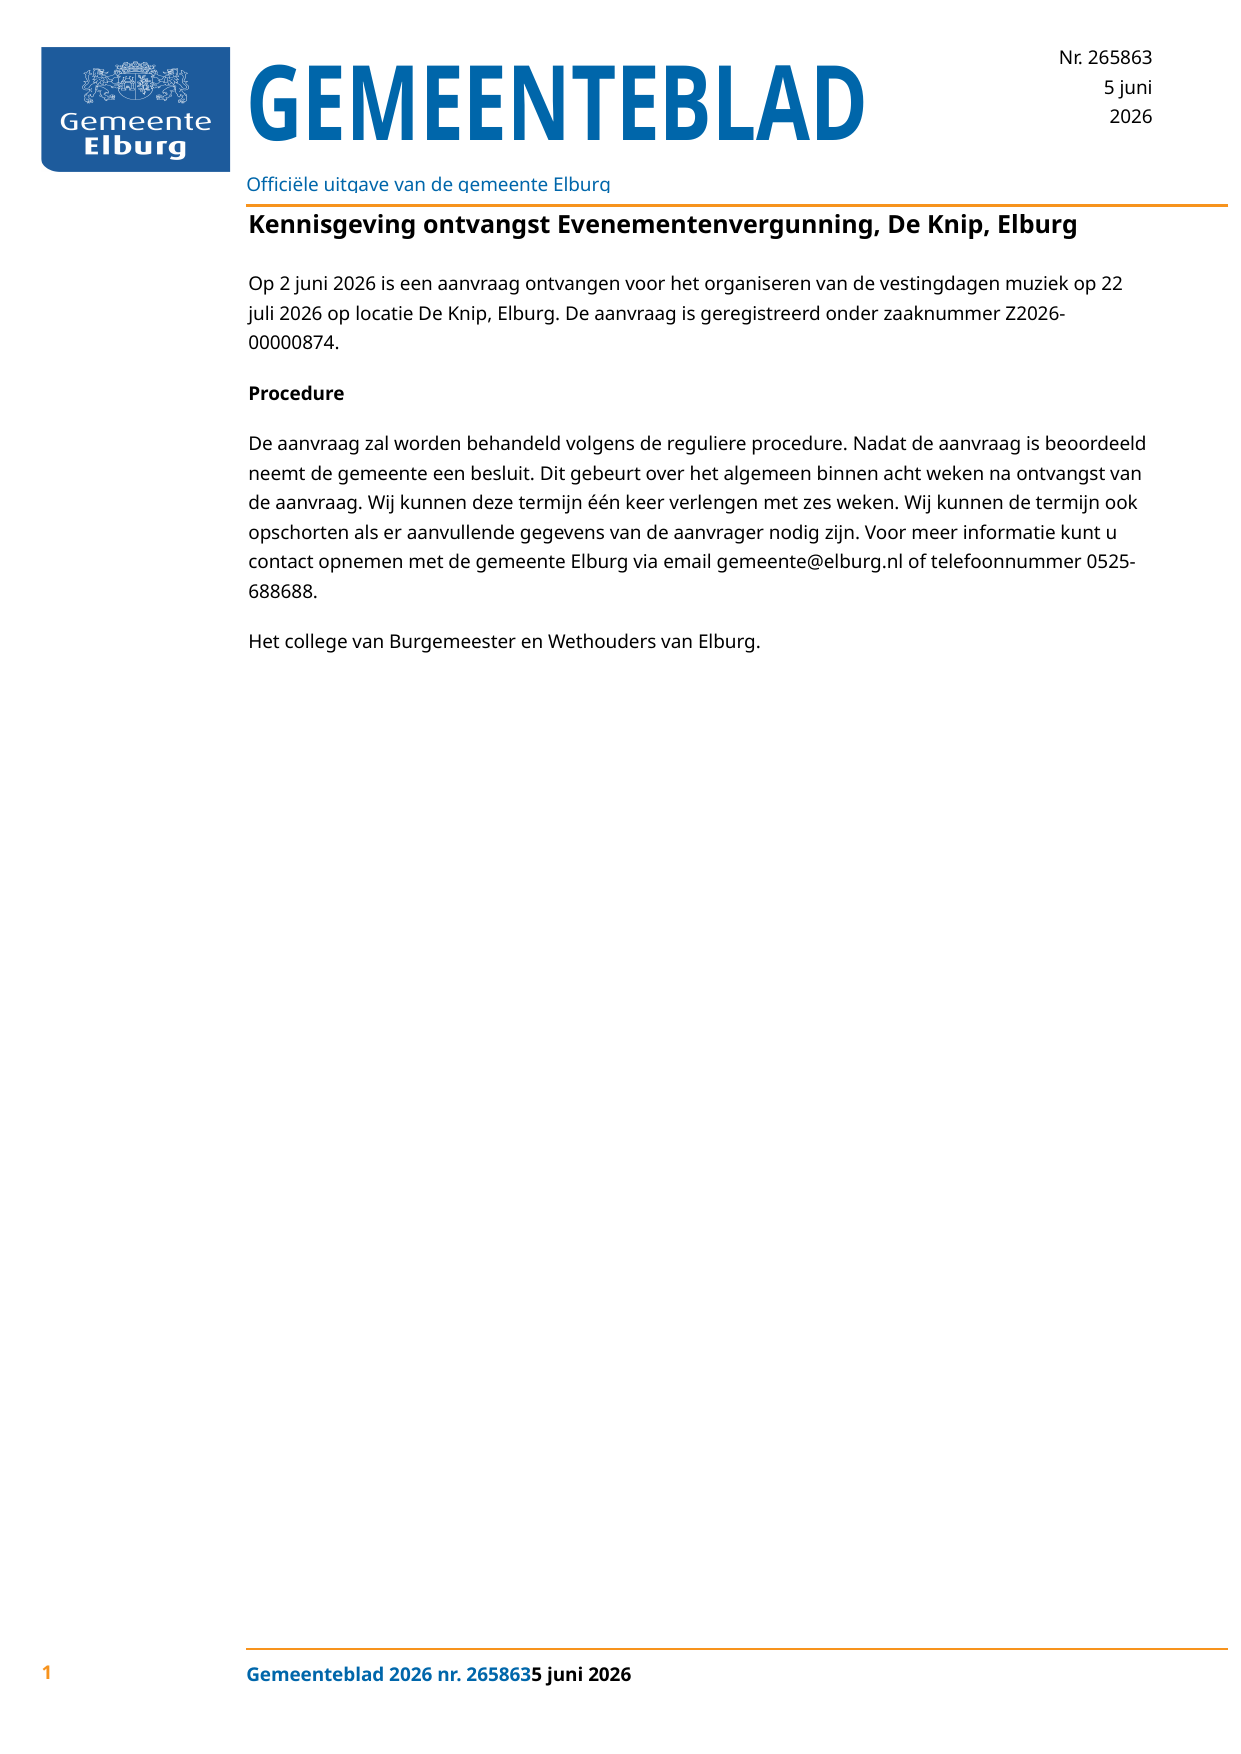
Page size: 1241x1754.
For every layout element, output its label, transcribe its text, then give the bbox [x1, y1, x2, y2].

text Kennisgeving ontvangst Evenementenvergunning, De Knip, Elburg [248, 207, 1152, 241]
picture [41, 47, 231, 172]
text Op 2 juni 2026 is een aanvraag ontvangen voor het organiseren van de vestingdagen muziek op 22 juli 2026 op locatie De Knip, Elburg. De aanvraag is geregistreerd onder zaaknummer Z2026-00000874. [248, 270, 1152, 355]
text Het college van Burgemeester en Wethouders van Elburg. [248, 629, 1152, 654]
text De aanvraag zal worden behandeld volgens de reguliere procedure. Nadat de aanvraag is beoordeeld neemt de gemeente een besluit. Dit gebeurt over het algemeen binnen acht weken na ontvangst van de aanvraag. Wij kunnen deze termijn één keer verlengen met zes weken. Wij kunnen de termijn ook opschorten als er aanvullende gegevens van de aanvrager nodig zijn. Voor meer informatie kunt u contact opnemen met de gemeente Elburg via email gemeente@elburg.nl of telefoonnummer 0525-688688. [248, 430, 1152, 604]
text Procedure [248, 380, 1152, 406]
